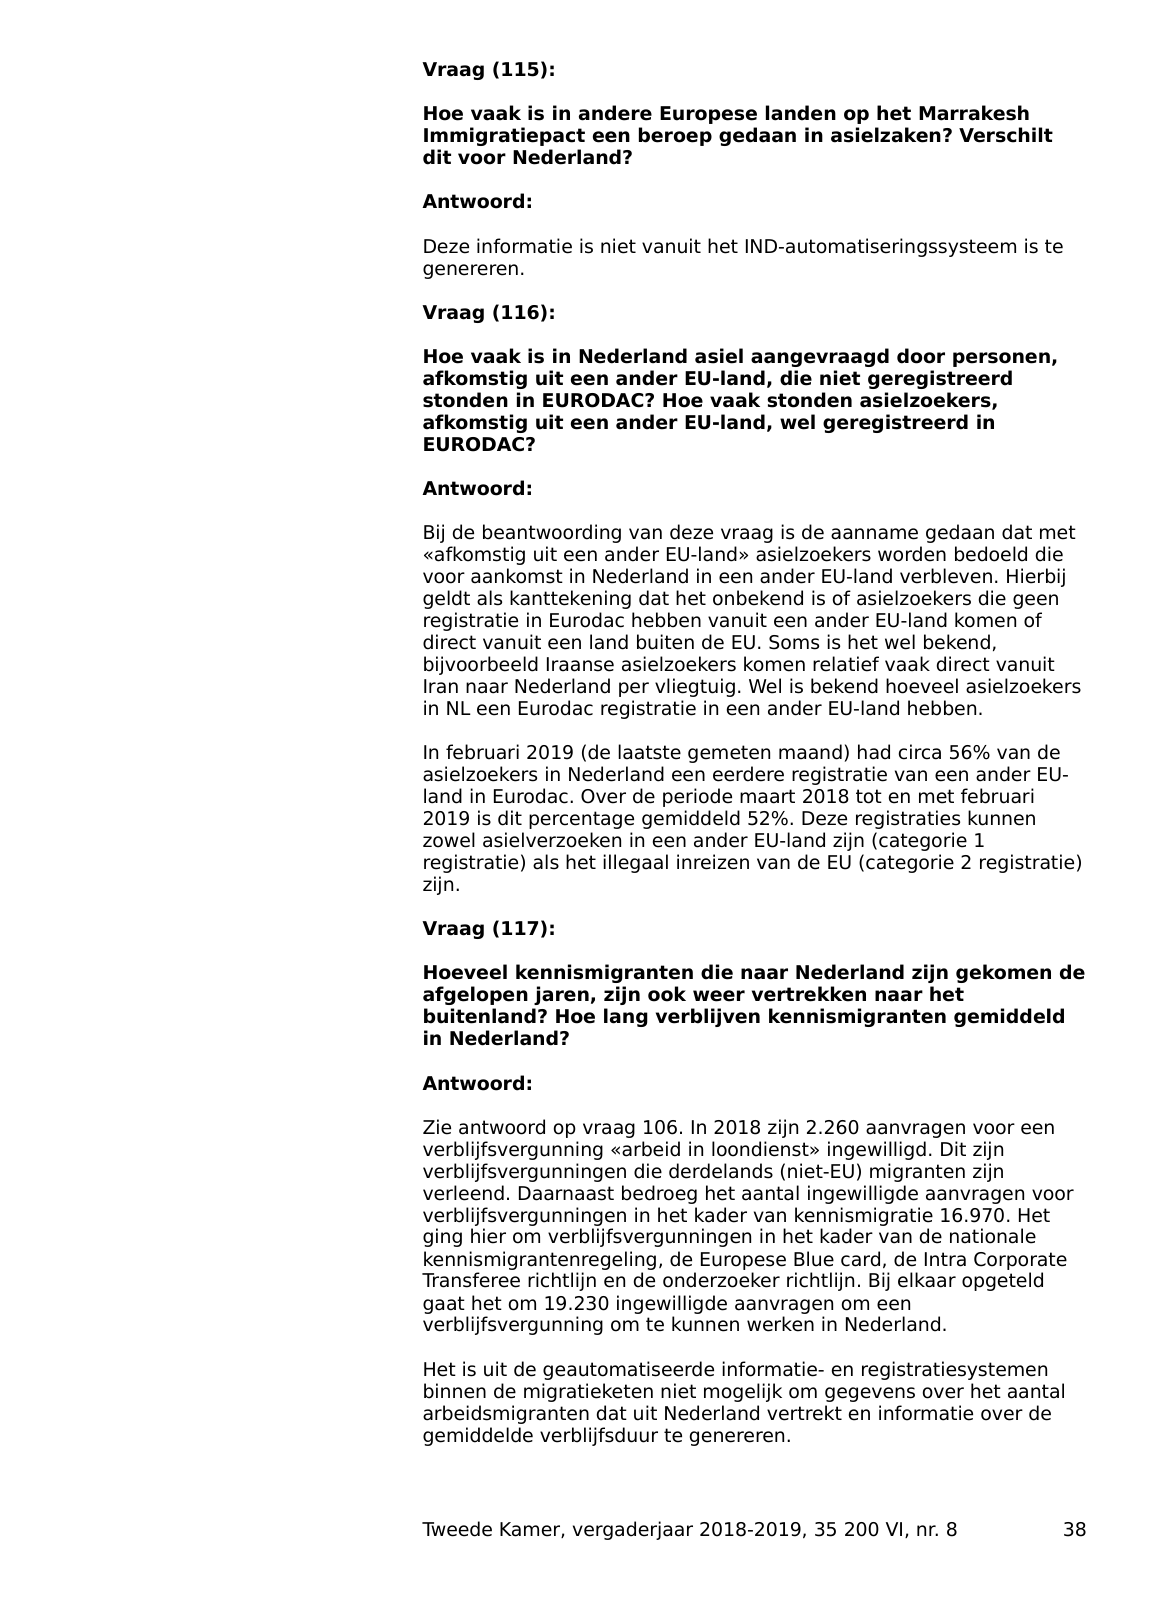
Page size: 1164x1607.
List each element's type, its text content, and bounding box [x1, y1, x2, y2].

subtitle Vraag (116): [422, 302, 1087, 324]
text Het is uit de geautomatiseerde informatie- en registratiesystemen binnen de migratieketen niet mogelijk om gegevens over het aantal arbeidsmigranten dat uit Nederland vertrekt en informatie over de gemiddelde verblijfsduur te genereren. [422, 1358, 1087, 1446]
subtitle Antwoord: [422, 1072, 1087, 1094]
text Hoe vaak is in Nederland asiel aangevraagd door personen, afkomstig uit een ander EU-land, die niet geregistreerd stonden in EURODAC? Hoe vaak stonden asielzoekers, afkomstig uit een ander EU-land, wel geregistreerd in EURODAC? [422, 346, 1087, 456]
text Deze informatie is niet vanuit het IND-automatiseringssysteem is te genereren. [422, 236, 1087, 279]
text Hoe vaak is in andere Europese landen op het Marrakesh Immigratiepact een beroep gedaan in asielzaken? Verschilt dit voor Nederland? [422, 103, 1087, 169]
subtitle Antwoord: [422, 478, 1087, 500]
text Hoeveel kennismigranten die naar Nederland zijn gekomen de afgelopen jaren, zijn ook weer vertrekken naar het buitenland? Hoe lang verblijven kennismigranten gemiddeld in Nederland? [422, 962, 1087, 1050]
subtitle Vraag (117): [422, 918, 1087, 940]
text Bij de beantwoording van deze vraag is de aanname gedaan dat met «afkomstig uit een ander EU-land» asielzoekers worden bedoeld die voor aankomst in Nederland in een ander EU-land verbleven. Hierbij geldt als kanttekening dat het onbekend is of asielzoekers die geen registratie in Eurodac hebben vanuit een ander EU-land komen of direct vanuit een land buiten de EU. Soms is het wel bekend, bijvoorbeeld Iraanse asielzoekers komen relatief vaak direct vanuit Iran naar Nederland per vliegtuig. Wel is bekend hoeveel asielzoekers in NL een Eurodac registratie in een ander EU-land hebben. [422, 522, 1087, 720]
subtitle Antwoord: [422, 191, 1087, 213]
text In februari 2019 (de laatste gemeten maand) had circa 56% van de asielzoekers in Nederland een eerdere registratie van een ander EU-land in Eurodac. Over de periode maart 2018 tot en met februari 2019 is dit percentage gemiddeld 52%. Deze registraties kunnen zowel asielverzoeken in een ander EU-land zijn (categorie 1 registratie) als het illegaal inreizen van de EU (categorie 2 registratie) zijn. [422, 742, 1087, 896]
text Zie antwoord op vraag 106. In 2018 zijn 2.260 aanvragen voor een verblijfsvergunning «arbeid in loondienst» ingewilligd. Dit zijn verblijfsvergunningen die derdelands (niet-EU) migranten zijn verleend. Daarnaast bedroeg het aantal ingewilligde aanvragen voor verblijfsvergunningen in het kader van kennismigratie 16.970. Het ging hier om verblijfsvergunningen in het kader van de nationale kennismigrantenregeling, de Europese Blue card, de Intra Corporate Transferee richtlijn en de onderzoeker richtlijn. Bij elkaar opgeteld gaat het om 19.230 ingewilligde aanvragen om een verblijfsvergunning om te kunnen werken in Nederland. [422, 1117, 1087, 1336]
subtitle Vraag (115): [422, 59, 1087, 81]
